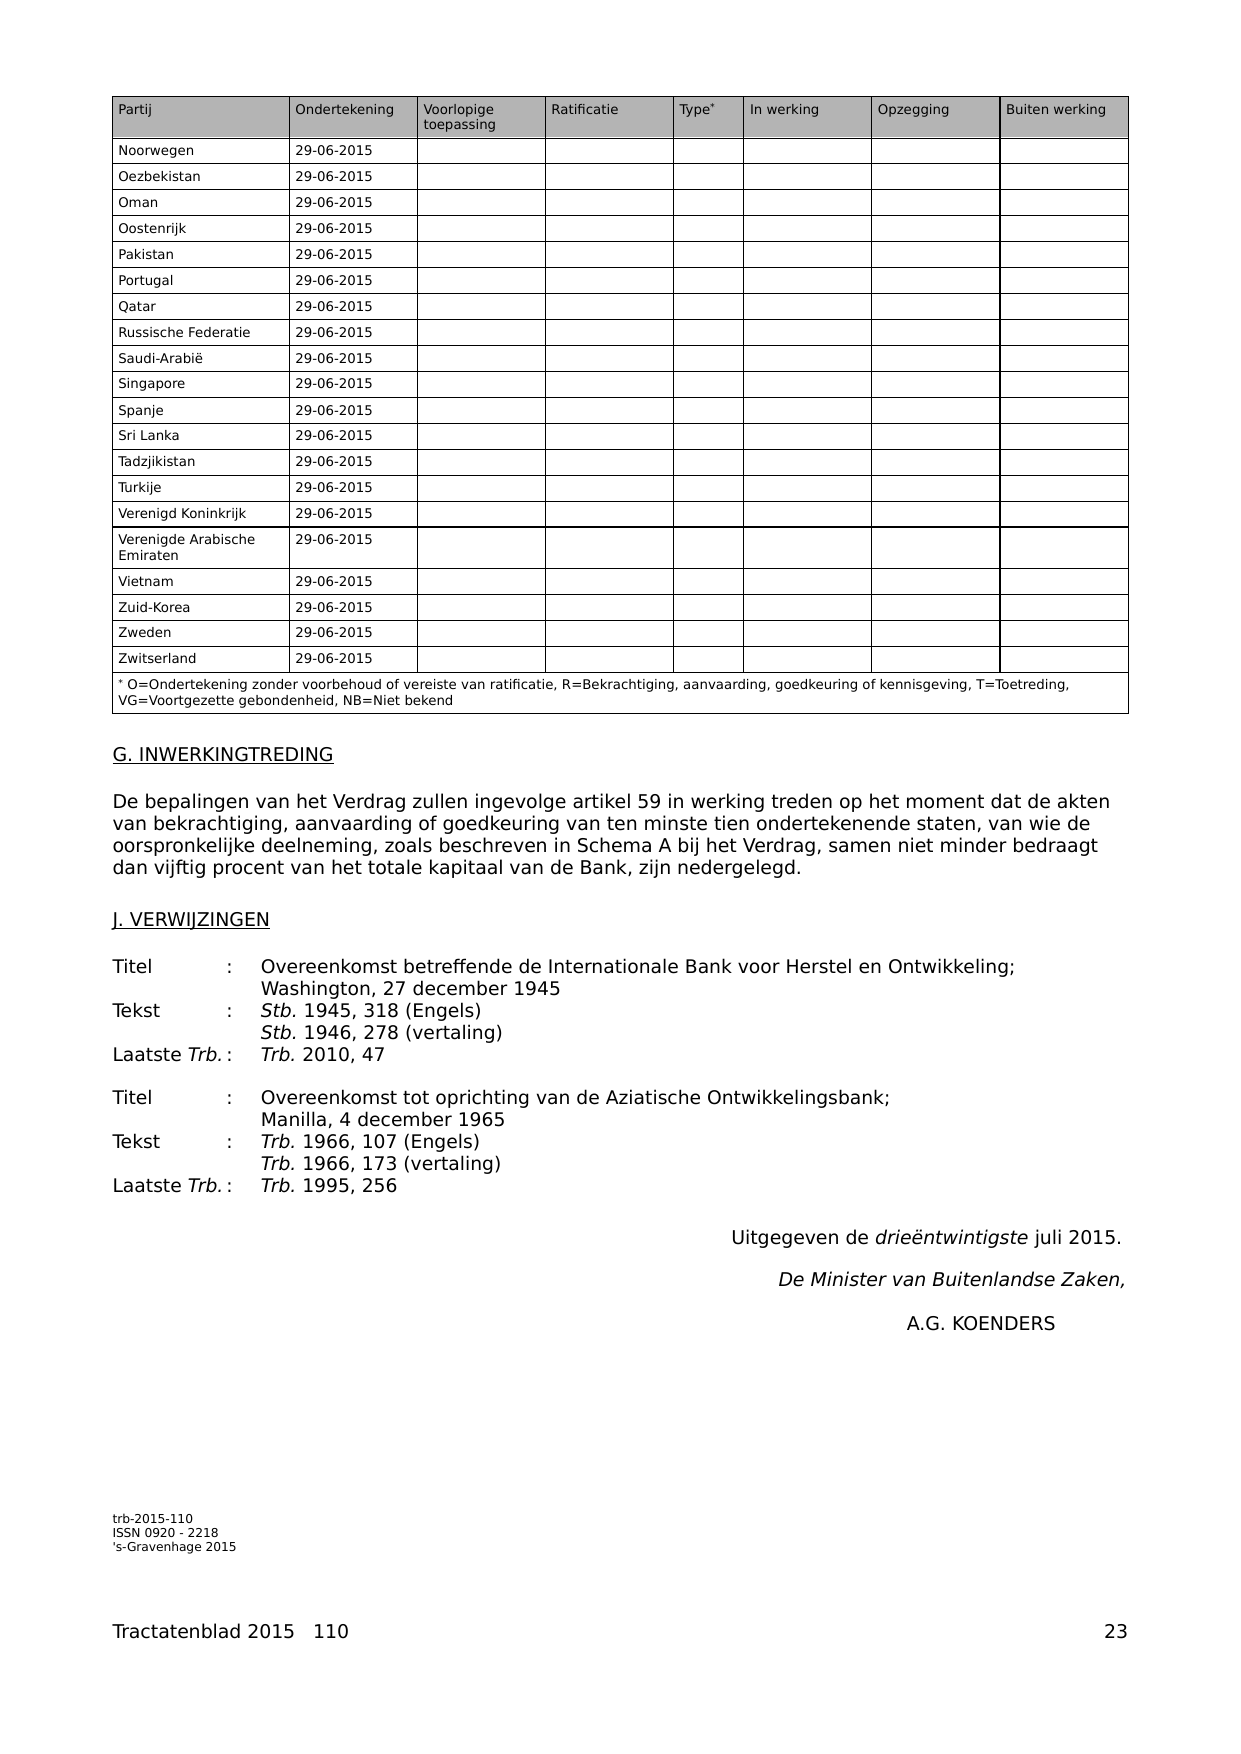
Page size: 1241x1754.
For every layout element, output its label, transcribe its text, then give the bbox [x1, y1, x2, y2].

table_cell Turkije [113, 476, 289, 501]
table_cell [744, 294, 871, 319]
table_cell [872, 294, 999, 319]
table_cell [1001, 424, 1128, 449]
table_cell [674, 372, 743, 397]
table_cell [546, 398, 673, 423]
table_cell [546, 190, 673, 215]
table_cell 29-06-2015 [290, 621, 417, 646]
table_cell 29-06-2015 [290, 346, 417, 371]
table_cell 29-06-2015 [290, 502, 417, 526]
table_cell 29-06-2015 [290, 424, 417, 449]
table_cell [418, 164, 545, 189]
table_cell 29-06-2015 [290, 320, 417, 345]
text Uitgegeven de drieëntwintigste juli 2015. [112, 1227, 1128, 1249]
table_cell [872, 346, 999, 371]
table_cell [674, 502, 743, 526]
table_cell [872, 528, 999, 568]
table_cell [418, 502, 545, 526]
table_cell [744, 424, 871, 449]
table_cell [744, 450, 871, 474]
table_cell [674, 190, 743, 215]
table_cell [674, 268, 743, 293]
table_cell [872, 398, 999, 423]
table_header Ondertekening [290, 97, 417, 137]
table_cell [418, 216, 545, 241]
table_cell [1001, 476, 1128, 501]
table_cell [546, 569, 673, 594]
table_cell [546, 502, 673, 526]
table_cell 29-06-2015 [290, 216, 417, 241]
table_cell [872, 372, 999, 397]
table_cell 29-06-2015 [290, 164, 417, 189]
table_cell 29-06-2015 [290, 595, 417, 620]
table_cell [418, 139, 545, 163]
table_cell [872, 139, 999, 163]
table_cell * O=Ondertekening zonder voorbehoud of vereiste van ratificatie, R=Bekrachtiging, aanvaarding, goedkeuring of kennisgeving, T=Toetreding, VG=Voortgezette gebondenheid, NB=Niet bekend [113, 673, 1128, 713]
table_cell [546, 139, 673, 163]
table_cell Russische Federatie [113, 320, 289, 345]
table_cell [744, 320, 871, 345]
table_cell [418, 346, 545, 371]
table_cell [418, 595, 545, 620]
table_cell [674, 320, 743, 345]
table_cell [674, 139, 743, 163]
table_cell 29-06-2015 [290, 294, 417, 319]
table_cell [1001, 398, 1128, 423]
table_header Overeenkomst betreffende de Internationale Bank voor Herstel en Ontwikkeling; Washington, 27 december 1945 [261, 956, 1128, 1000]
table_cell [744, 398, 871, 423]
table_header Voorlopige toepassing [418, 97, 545, 137]
subtitle G. INWERKINGTREDING [112, 744, 1128, 766]
table_cell [418, 450, 545, 474]
table_cell [674, 216, 743, 241]
table_cell [546, 346, 673, 371]
table_cell [418, 398, 545, 423]
table_cell Tekst [112, 1000, 226, 1043]
table_cell : [226, 1000, 261, 1043]
table_cell 29-06-2015 [290, 398, 417, 423]
text trb-2015-110 [112, 1512, 346, 1526]
table_cell [674, 528, 743, 568]
table_cell Singapore [113, 372, 289, 397]
table_cell 29-06-2015 [290, 647, 417, 672]
table_cell Stb. 1945, 318 (Engels) Stb. 1946, 278 (vertaling) [261, 1000, 1128, 1043]
table_cell [674, 294, 743, 319]
table_cell 29-06-2015 [290, 242, 417, 267]
text De bepalingen van het Verdrag zullen ingevolge artikel 59 in werking treden op het moment dat de akten van bekrachtiging, aanvaarding of goedkeuring van ten minste tien ondertekenende staten, van wie de oorspronkelijke deelneming, zoals beschreven in Schema A bij het Verdrag, samen niet minder bedraagt dan vijftig procent van het totale kapitaal van de Bank, zijn nedergelegd. [112, 791, 1128, 879]
table_cell [744, 346, 871, 371]
table_cell [418, 476, 545, 501]
table_cell [872, 476, 999, 501]
table_cell [872, 424, 999, 449]
table_cell [546, 164, 673, 189]
text ISSN 0920 - 2218 [112, 1526, 346, 1540]
table_cell Overeenkomst tot oprichting van de Aziatische Ontwikkelingsbank; Manilla, 4 december 1965 [261, 1087, 1128, 1131]
table_cell [872, 569, 999, 594]
table_cell Saudi-Arabië [113, 346, 289, 371]
table_cell 29-06-2015 [290, 139, 417, 163]
table_cell Oman [113, 190, 289, 215]
table_cell [546, 216, 673, 241]
table_cell [226, 1065, 261, 1087]
table_cell [418, 294, 545, 319]
table_cell [744, 621, 871, 646]
table_cell [744, 139, 871, 163]
table_cell [546, 268, 673, 293]
table_cell Spanje [113, 398, 289, 423]
table_cell [674, 569, 743, 594]
table_cell [418, 528, 545, 568]
table_cell [744, 528, 871, 568]
table_cell [872, 595, 999, 620]
table_cell [1001, 190, 1128, 215]
table_cell [1001, 294, 1128, 319]
table_cell [1001, 569, 1128, 594]
table_cell : [226, 1087, 261, 1131]
table_cell [1001, 242, 1128, 267]
table_cell [418, 320, 545, 345]
table_cell : [226, 1175, 261, 1197]
table_cell Zwitserland [113, 647, 289, 672]
table_cell [1001, 621, 1128, 646]
table_cell [546, 528, 673, 568]
table_cell Tadzjikistan [113, 450, 289, 474]
table_cell [744, 476, 871, 501]
table_cell [674, 476, 743, 501]
table_cell [1001, 528, 1128, 568]
table_cell [744, 595, 871, 620]
table_cell [1001, 502, 1128, 526]
table_cell [744, 372, 871, 397]
table_cell [872, 450, 999, 474]
table_cell [418, 647, 545, 672]
table_cell [744, 268, 871, 293]
table_header : [226, 956, 261, 1000]
table_cell [546, 621, 673, 646]
table_cell [546, 372, 673, 397]
table_cell [418, 190, 545, 215]
table_cell [1001, 320, 1128, 345]
table_cell [674, 424, 743, 449]
table_cell Zweden [113, 621, 289, 646]
table_cell [674, 346, 743, 371]
table_cell [1001, 372, 1128, 397]
table_header Titel [112, 956, 226, 1000]
table_cell [546, 595, 673, 620]
table_cell : [226, 1044, 261, 1065]
table_cell [1001, 216, 1128, 241]
table_cell Tekst [112, 1131, 226, 1175]
table_cell Verenigde Arabische Emiraten [113, 528, 289, 568]
table_cell 29-06-2015 [290, 528, 417, 568]
table_cell [1001, 647, 1128, 672]
table_cell 29-06-2015 [290, 190, 417, 215]
table_cell [674, 164, 743, 189]
text 's-Gravenhage 2015 [112, 1540, 346, 1554]
table_cell [872, 216, 999, 241]
table_cell [674, 621, 743, 646]
table_cell [674, 398, 743, 423]
text De Minister van Buitenlandse Zaken, A.G. KOENDERS [112, 1269, 1128, 1334]
table_cell Trb. 1995, 256 [261, 1175, 1128, 1197]
table_header Opzegging [872, 97, 999, 137]
table_cell [674, 595, 743, 620]
table_cell [546, 450, 673, 474]
table_cell [872, 268, 999, 293]
table_cell 29-06-2015 [290, 372, 417, 397]
table_cell [112, 1065, 226, 1087]
table_cell Vietnam [113, 569, 289, 594]
table_cell [418, 372, 545, 397]
table_cell [674, 242, 743, 267]
table_cell Laatste Trb. [112, 1175, 226, 1197]
table_cell [744, 164, 871, 189]
table_cell Titel [112, 1087, 226, 1131]
subtitle J. VERWIJZINGEN [112, 909, 1128, 931]
table_cell [261, 1065, 1128, 1087]
table_cell [872, 242, 999, 267]
table_cell Qatar [113, 294, 289, 319]
table_cell Trb. 1966, 107 (Engels) Trb. 1966, 173 (vertaling) [261, 1131, 1128, 1175]
table_cell [418, 621, 545, 646]
table_cell : [226, 1131, 261, 1175]
table_cell [418, 242, 545, 267]
table_header Buiten werking [1001, 97, 1128, 137]
table_cell [1001, 450, 1128, 474]
table_cell [418, 424, 545, 449]
table_header Ratificatie [546, 97, 673, 137]
table_cell [744, 242, 871, 267]
table_cell Pakistan [113, 242, 289, 267]
table_cell Laatste Trb. [112, 1044, 226, 1065]
table_cell 29-06-2015 [290, 569, 417, 594]
table_header In werking [744, 97, 871, 137]
table_cell 29-06-2015 [290, 268, 417, 293]
table_cell [418, 569, 545, 594]
table_cell [1001, 139, 1128, 163]
table_cell [744, 502, 871, 526]
table_cell [1001, 346, 1128, 371]
table_cell [872, 320, 999, 345]
table_cell [674, 647, 743, 672]
table_cell Noorwegen [113, 139, 289, 163]
table_cell Portugal [113, 268, 289, 293]
table_cell Oostenrijk [113, 216, 289, 241]
table_cell Trb. 2010, 47 [261, 1044, 1128, 1065]
table_cell 29-06-2015 [290, 450, 417, 474]
table_header Type* [674, 97, 743, 137]
table_cell [546, 647, 673, 672]
table_cell [872, 621, 999, 646]
table_header Partij [113, 97, 289, 137]
table_cell [744, 569, 871, 594]
table_cell Verenigd Koninkrijk [113, 502, 289, 526]
table_cell Zuid-Korea [113, 595, 289, 620]
table_cell Sri Lanka [113, 424, 289, 449]
table_cell [744, 190, 871, 215]
table_cell [872, 190, 999, 215]
table_cell [1001, 164, 1128, 189]
table_cell [1001, 268, 1128, 293]
table_cell [546, 294, 673, 319]
table_cell [546, 424, 673, 449]
table_cell [1001, 595, 1128, 620]
table_cell [674, 450, 743, 474]
table_cell [418, 268, 545, 293]
table_cell 29-06-2015 [290, 476, 417, 501]
table_cell [744, 647, 871, 672]
table_cell [744, 216, 871, 241]
table_cell [546, 476, 673, 501]
table_cell Oezbekistan [113, 164, 289, 189]
table_cell [872, 164, 999, 189]
table_cell [872, 502, 999, 526]
table_cell [546, 320, 673, 345]
table_cell [872, 647, 999, 672]
table_cell [546, 242, 673, 267]
